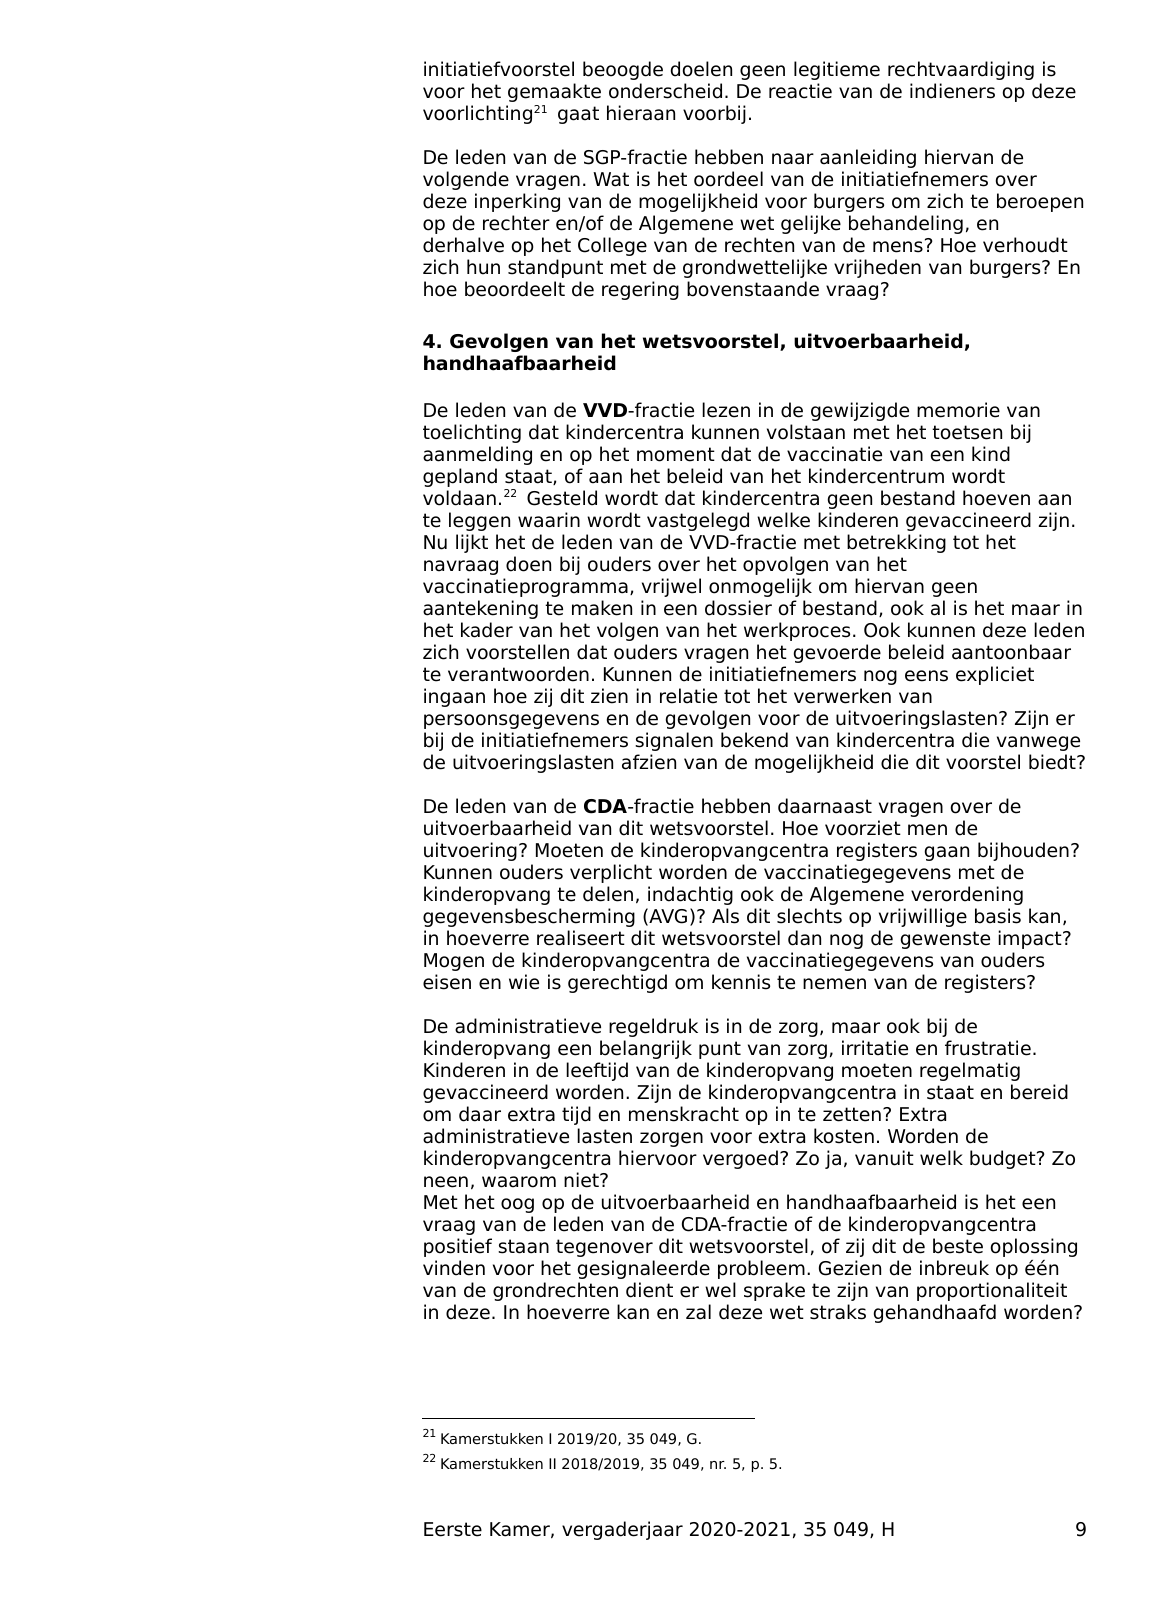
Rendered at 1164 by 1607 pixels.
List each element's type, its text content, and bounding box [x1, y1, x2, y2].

text Met het oog op de uitvoerbaarheid en handhaafbaarheid is het een vraag van de leden van de CDA-fractie of de kinderopvangcentra positief staan tegenover dit wetsvoorstel, of zij dit de beste oplossing vinden voor het gesignaleerde probleem. Gezien de inbreuk op één van de grondrechten dient er wel sprake te zijn van proportionaliteit in deze. In hoeverre kan en zal deze wet straks gehandhaafd worden? [422, 1192, 1087, 1323]
text De leden van de CDA-fractie hebben daarnaast vragen over de uitvoerbaarheid van dit wetsvoorstel. Hoe voorziet men de uitvoering? Moeten de kinderopvangcentra registers gaan bijhouden? Kunnen ouders verplicht worden de vaccinatiegegevens met de kinderopvang te delen, indachtig ook de Algemene verordening gegevensbescherming (AVG)? Als dit slechts op vrijwillige basis kan, in hoeverre realiseert dit wetsvoorstel dan nog de gewenste impact? Mogen de kinderopvangcentra de vaccinatiegegevens van ouders eisen en wie is gerechtigd om kennis te nemen van de registers? [422, 796, 1087, 994]
text Kamerstukken II 2018/2019, 35 049, nr. 5, p. 5. [422, 1452, 1087, 1474]
text Kamerstukken I 2019/20, 35 049, G. [422, 1427, 1087, 1449]
text initiatiefvoorstel beoogde doelen geen legitieme rechtvaardiging is voor het gemaakte onderscheid. De reactie van de indieners op deze voorlichting gaat hieraan voorbij. [422, 59, 1087, 125]
text De administratieve regeldruk is in de zorg, maar ook bij de kinderopvang een belangrijk punt van zorg, irritatie en frustratie. Kinderen in de leeftijd van de kinderopvang moeten regelmatig gevaccineerd worden. Zijn de kinderopvangcentra in staat en bereid om daar extra tijd en menskracht op in te zetten? Extra administratieve lasten zorgen voor extra kosten. Worden de kinderopvangcentra hiervoor vergoed? Zo ja, vanuit welk budget? Zo neen, waarom niet? [422, 1016, 1087, 1192]
text De leden van de SGP-fractie hebben naar aanleiding hiervan de volgende vragen. Wat is het oordeel van de initiatiefnemers over deze inperking van de mogelijkheid voor burgers om zich te beroepen op de rechter en/of de Algemene wet gelijke behandeling, en derhalve op het College van de rechten van de mens? Hoe verhoudt zich hun standpunt met de grondwettelijke vrijheden van burgers? En hoe beoordeelt de regering bovenstaande vraag? [422, 147, 1087, 301]
subtitle 4. Gevolgen van het wetsvoorstel, uitvoerbaarheid, handhaafbaarheid [422, 331, 1087, 375]
text De leden van de VVD-fractie lezen in de gewijzigde memorie van toelichting dat kindercentra kunnen volstaan met het toetsen bij aanmelding en op het moment dat de vaccinatie van een kind gepland staat, of aan het beleid van het kindercentrum wordt voldaan. Gesteld wordt dat kindercentra geen bestand hoeven aan te leggen waarin wordt vastgelegd welke kinderen gevaccineerd zijn. Nu lijkt het de leden van de VVD-fractie met betrekking tot het navraag doen bij ouders over het opvolgen van het vaccinatieprogramma, vrijwel onmogelijk om hiervan geen aantekening te maken in een dossier of bestand, ook al is het maar in het kader van het volgen van het werkproces. Ook kunnen deze leden zich voorstellen dat ouders vragen het gevoerde beleid aantoonbaar te verantwoorden. Kunnen de initiatiefnemers nog eens expliciet ingaan hoe zij dit zien in relatie tot het verwerken van persoonsgegevens en de gevolgen voor de uitvoeringslasten? Zijn er bij de initiatiefnemers signalen bekend van kindercentra die vanwege de uitvoeringslasten afzien van de mogelijkheid die dit voorstel biedt? [422, 400, 1087, 774]
